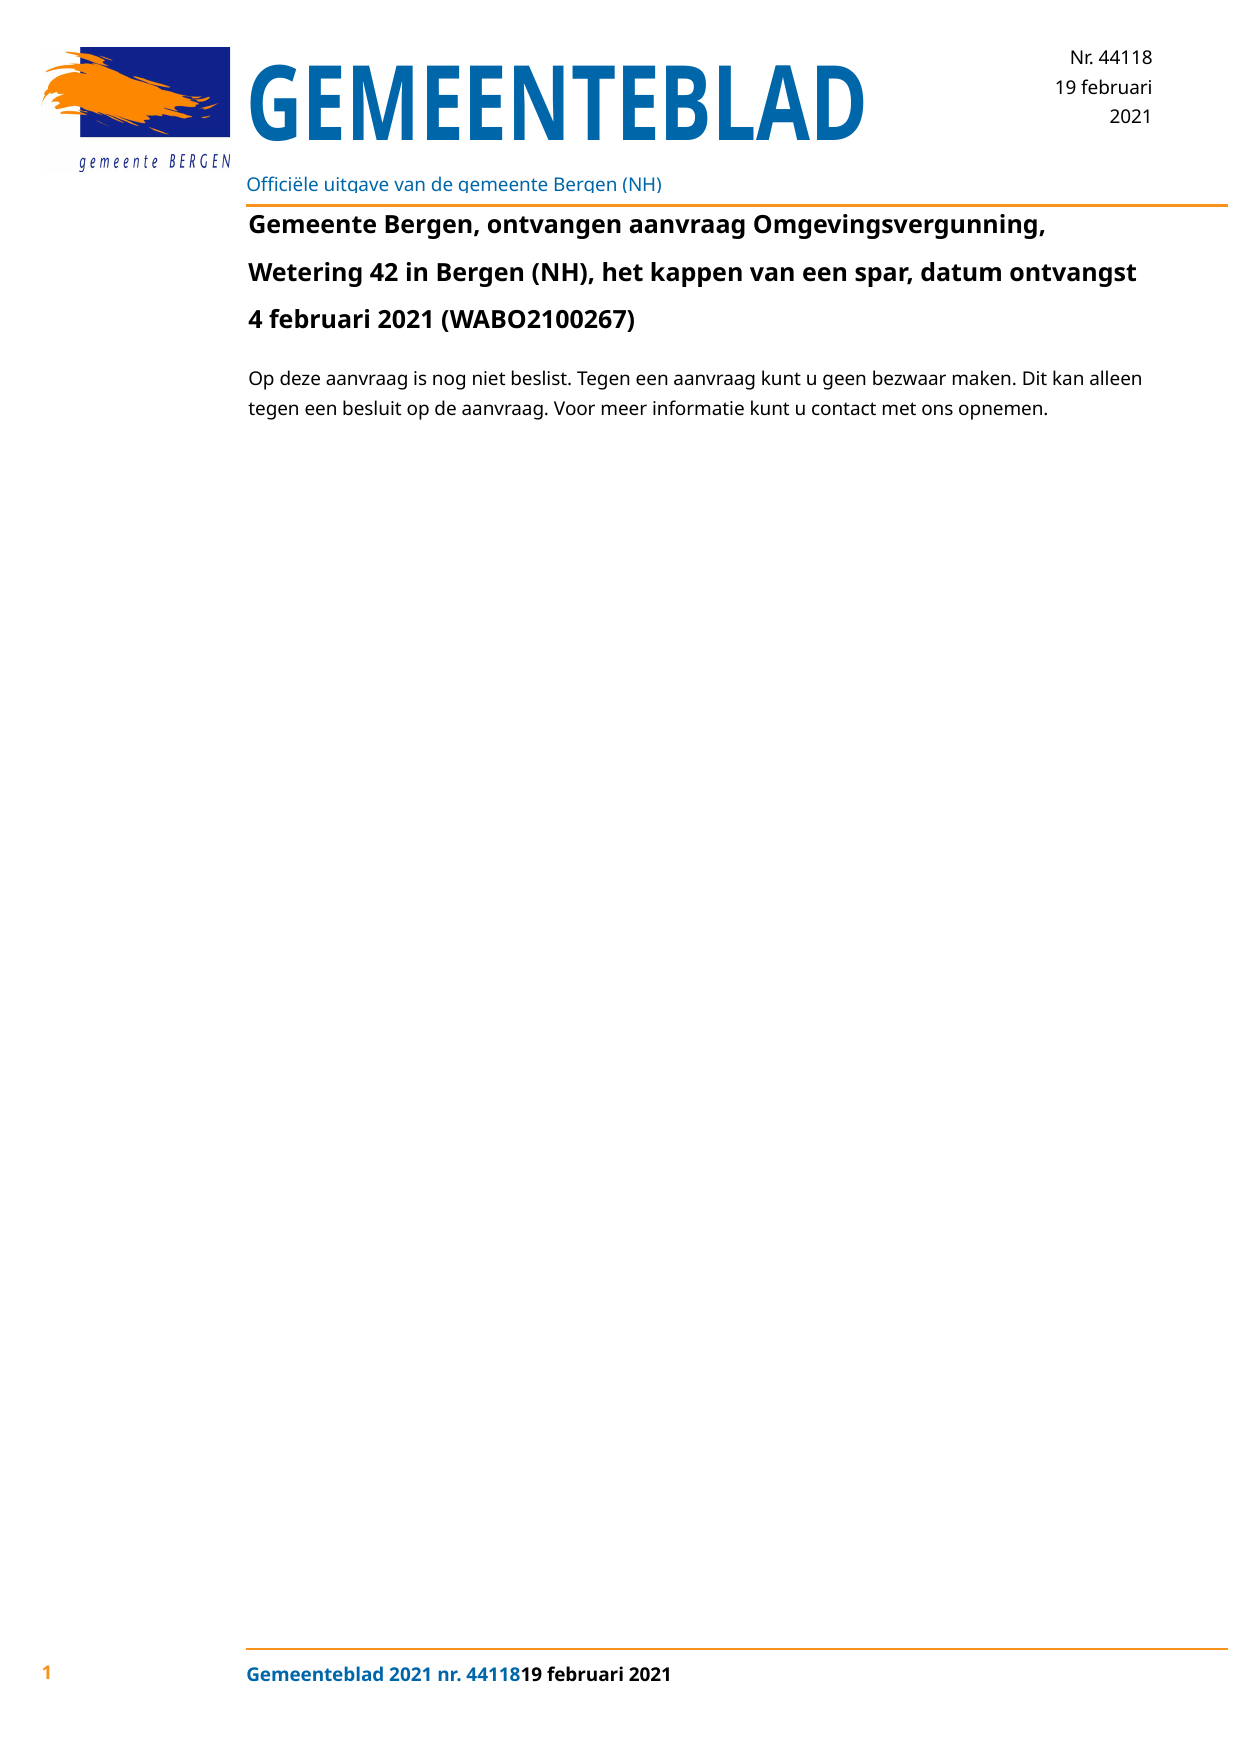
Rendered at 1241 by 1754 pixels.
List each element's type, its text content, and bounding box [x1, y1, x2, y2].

text Gemeente Bergen, ontvangen aanvraag Omgevingsvergunning, Wetering 42 in Bergen (NH), het kappen van een spar, datum ontvangst 4 februari 2021 (WABO2100267) [248, 207, 1152, 336]
text Op deze aanvraag is nog niet beslist. Tegen een aanvraag kunt u geen bezwaar maken. Dit kan alleen tegen een besluit op de aanvraag. Voor meer informatie kunt u contact met ons opnemen. [248, 366, 1152, 421]
picture [41, 47, 231, 172]
